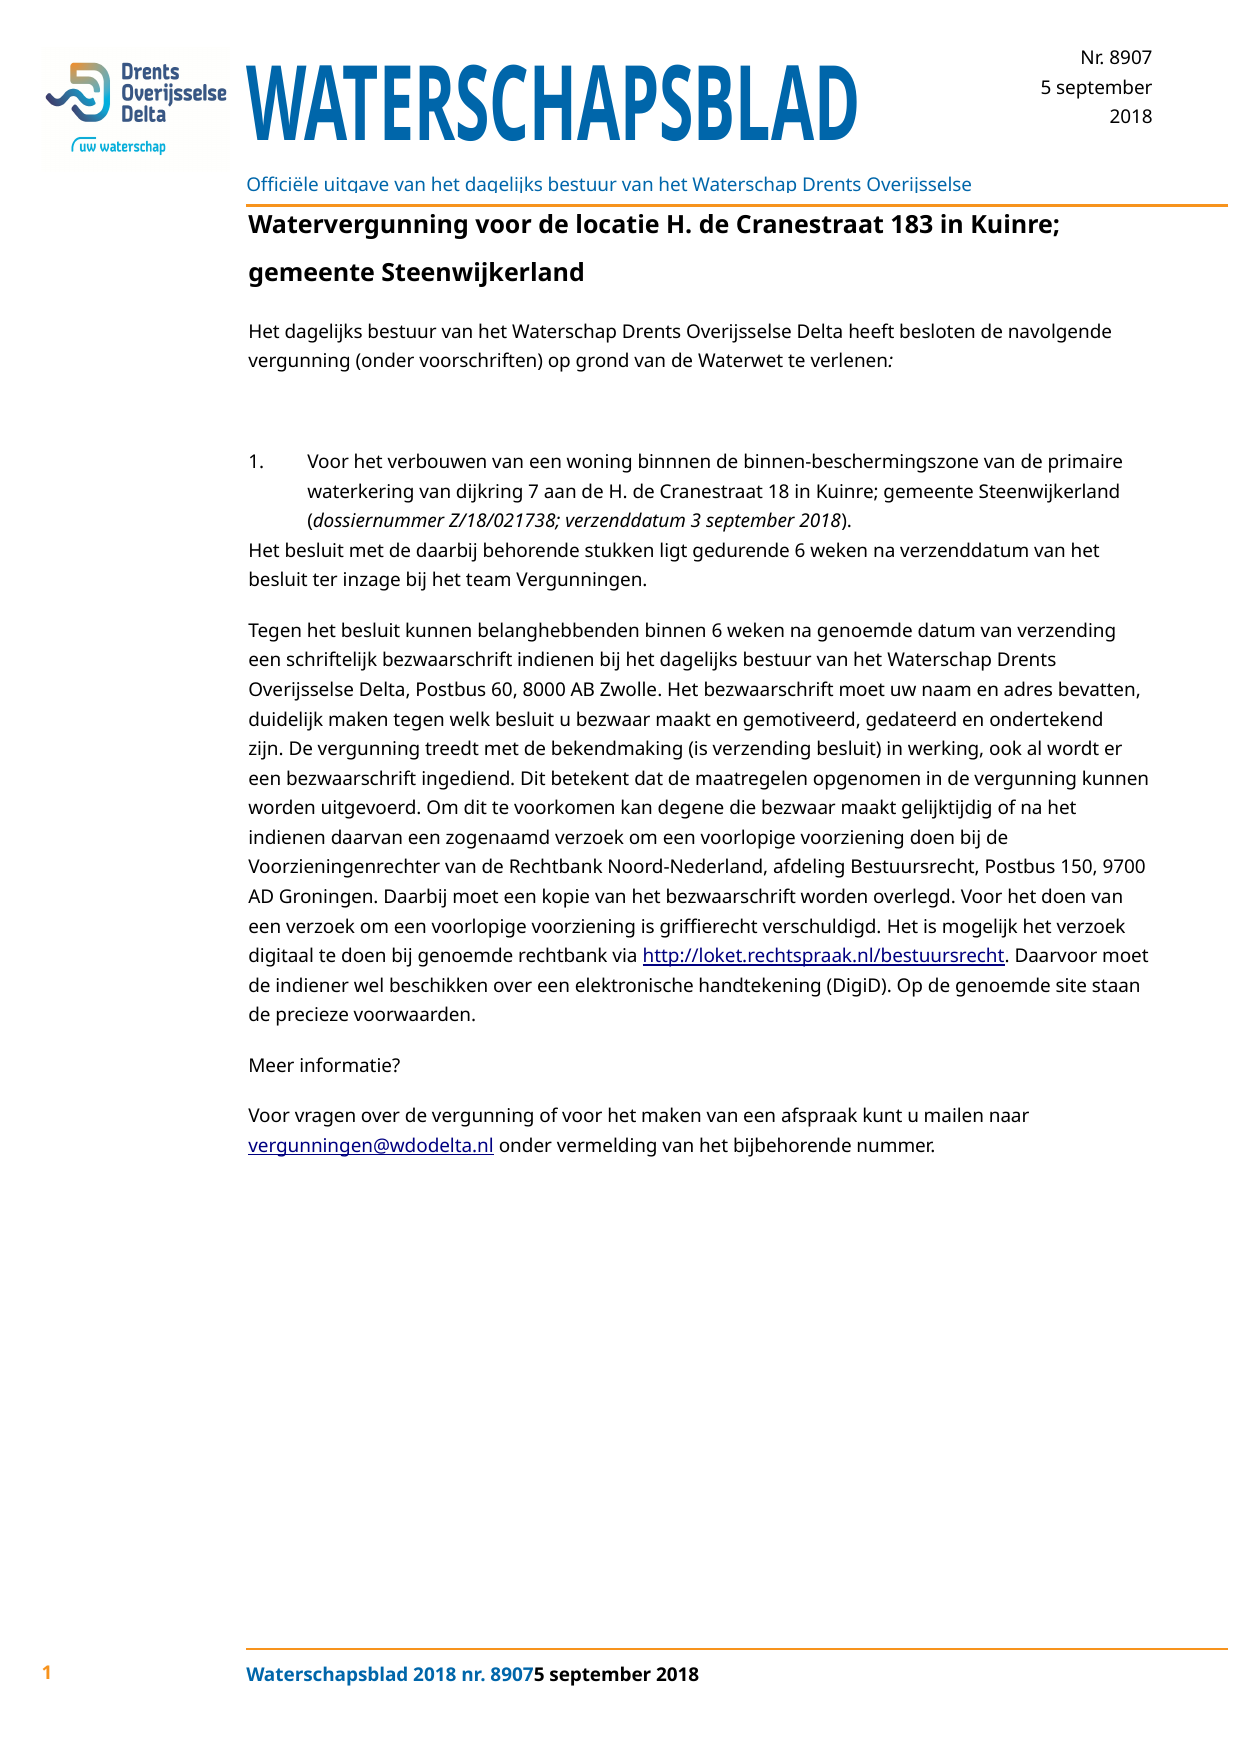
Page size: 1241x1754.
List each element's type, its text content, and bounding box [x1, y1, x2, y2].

text Tegen het besluit kunnen belanghebbenden binnen 6 weken na genoemde datum van verzending een schriftelijk bezwaarschrift indienen bij het dagelijks bestuur van het Waterschap Drents Overijsselse Delta, Postbus 60, 8000 AB Zwolle. Het bezwaarschrift moet uw naam en adres bevatten, duidelijk maken tegen welk besluit u bezwaar maakt en gemotiveerd, gedateerd en ondertekend zijn. De vergunning treedt met de bekendmaking (is verzending besluit) in werking, ook al wordt er een bezwaarschrift ingediend. Dit betekent dat de maatregelen opgenomen in de vergunning kunnen worden uitgevoerd. Om dit te voorkomen kan degene die bezwaar maakt gelijktijdig of na het indienen daarvan een zogenaamd verzoek om een voorlopige voorziening doen bij de Voorzieningenrechter van de Rechtbank Noord-Nederland, afdeling Bestuursrecht, Postbus 150, 9700 AD Groningen. Daarbij moet een kopie van het bezwaarschrift worden overlegd. Voor het doen van een verzoek om een voorlopige voorziening is griffierecht verschuldigd. Het is mogelijk het verzoek digitaal te doen bij genoemde rechtbank via http://loket.rechtspraak.nl/bestuursrecht. Daarvoor moet de indiener wel beschikken over een elektronische handtekening (DigiD). Op de genoemde site staan de precieze voorwaarden. [248, 617, 1152, 1027]
text Voor vragen over de vergunning of voor het maken van een afspraak kunt u mailen naar vergunningen@wdodelta.nl onder vermelding van het bijbehorende nummer. [248, 1102, 1152, 1158]
text Het besluit met de daarbij behorende stukken ligt gedurende 6 weken na verzenddatum van het besluit ter inzage bij het team Vergunningen. [248, 537, 1152, 592]
text Meer informatie? [248, 1052, 1152, 1078]
list Voor het verbouwen van een woning binnnen de binnen-beschermingszone van de primaire waterkering van dijkring 7 aan de H. de Cranestraat 18 in Kuinre; gemeente Steenwijkerland (dossiernummer Z/18/021738; verzenddatum 3 september 2018). [248, 448, 1152, 533]
text Watervergunning voor de locatie H. de Cranestraat 183 in Kuinre; gemeente Steenwijkerland [248, 207, 1152, 288]
text Het dagelijks bestuur van het Waterschap Drents Overijsselse Delta heeft besloten de navolgende vergunning (onder voorschriften) op grond van de Waterwet te verlenen: [248, 318, 1152, 373]
picture [41, 47, 231, 172]
